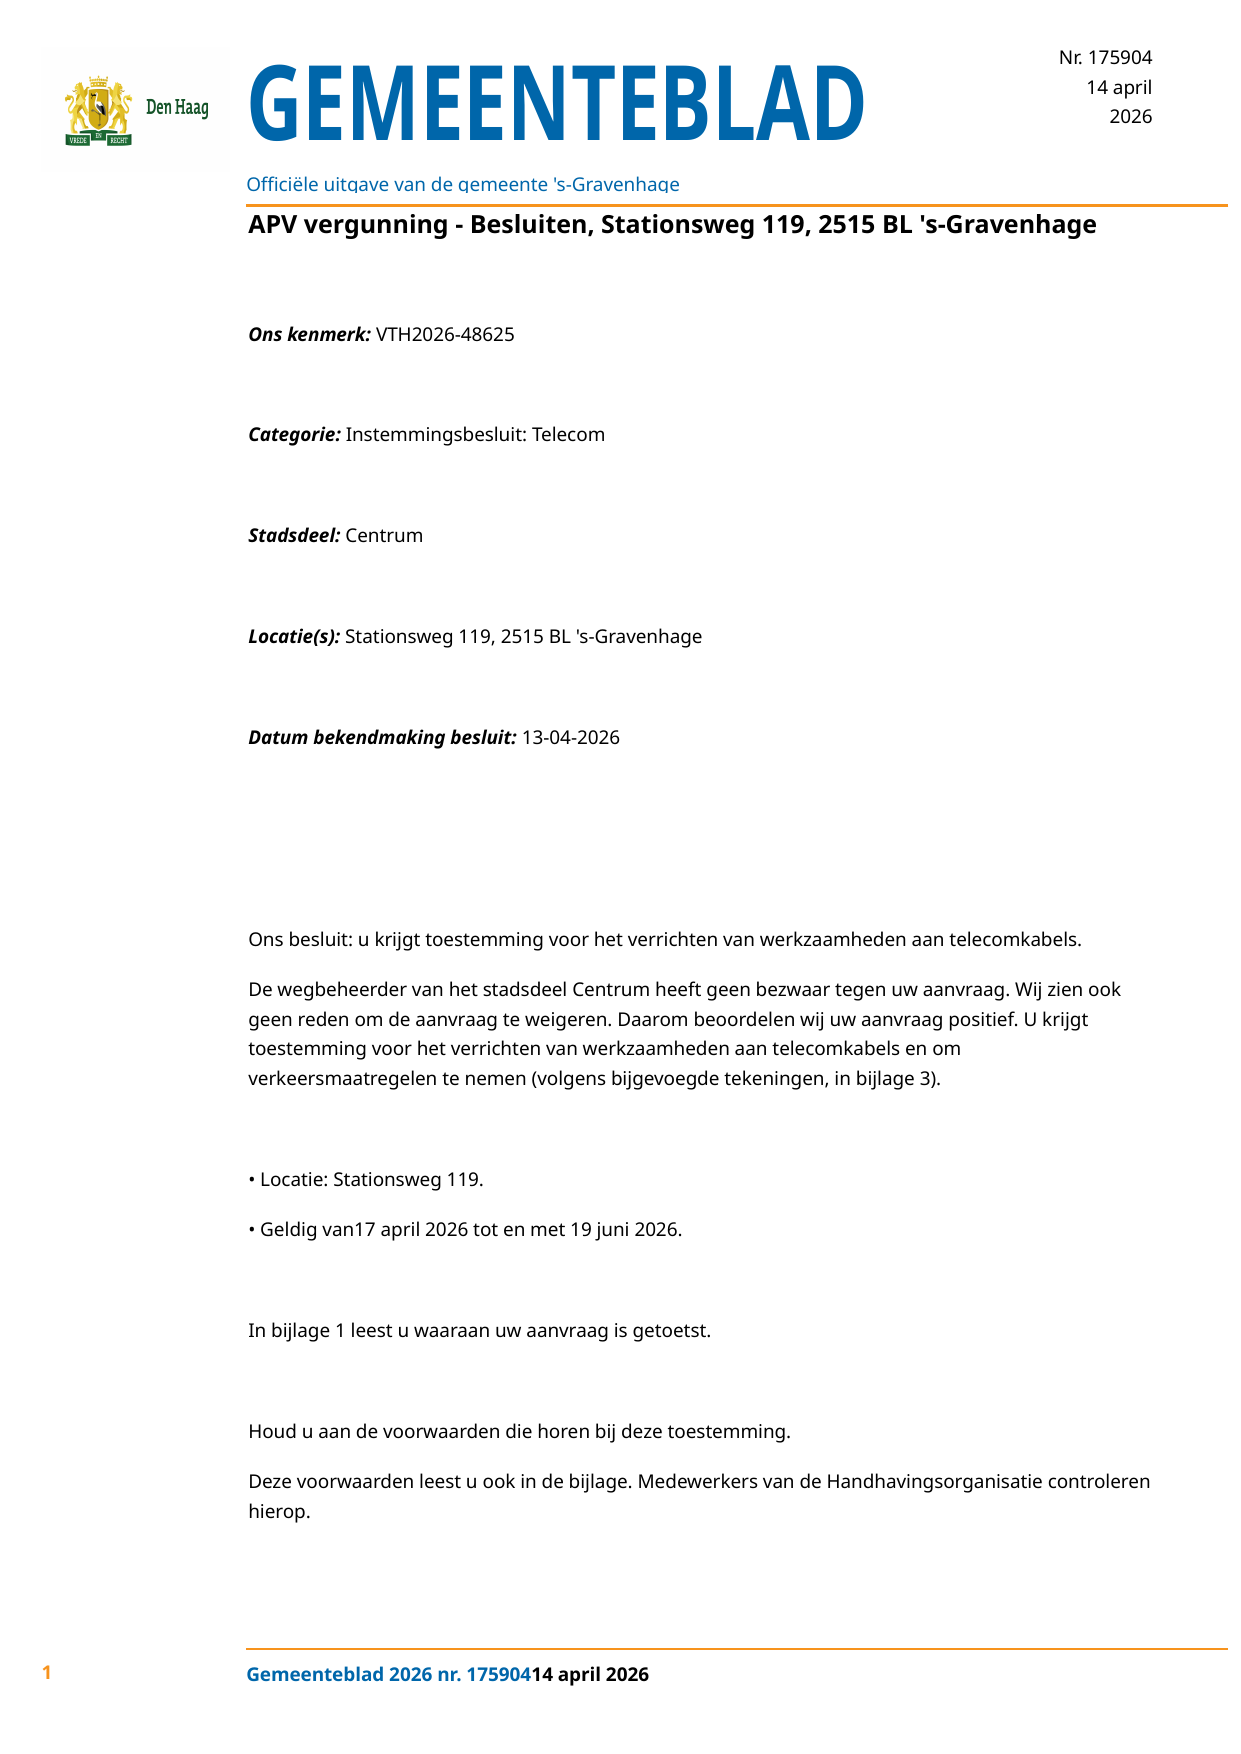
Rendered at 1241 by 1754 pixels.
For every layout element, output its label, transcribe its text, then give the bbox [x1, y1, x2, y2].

text Ons besluit: u krijgt toestemming voor het verrichten van werkzaamheden aan telecomkabels. [248, 926, 1152, 951]
text Stadsdeel: Centrum [248, 522, 1152, 548]
text Datum bekendmaking besluit: 13-04-2026 [248, 724, 1152, 750]
picture [41, 47, 231, 172]
text Houd u aan de voorwaarden die horen bij deze toestemming. [248, 1418, 1152, 1443]
text Ons kenmerk: VTH2026-48625 [248, 321, 1152, 346]
text In bijlage 1 leest u waaraan uw aanvraag is getoetst. [248, 1317, 1152, 1343]
text Locatie(s): Stationsweg 119, 2515 BL 's-Gravenhage [248, 623, 1152, 649]
text • Locatie: Stationsweg 119. [248, 1166, 1152, 1191]
text De wegbeheerder van het stadsdeel Centrum heeft geen bezwaar tegen uw aanvraag. Wij zien ook geen reden om de aanvraag te weigeren. Daarom beoordelen wij uw aanvraag positief. U krijgt toestemming voor het verrichten van werkzaamheden aan telecomkabels en om verkeersmaatregelen te nemen (volgens bijgevoegde tekeningen, in bijlage 3). [248, 976, 1152, 1091]
text APV vergunning - Besluiten, Stationsweg 119, 2515 BL 's-Gravenhage [248, 207, 1152, 241]
text • Geldig van17 april 2026 tot en met 19 juni 2026. [248, 1216, 1152, 1242]
text Categorie: Instemmingsbesluit: Telecom [248, 422, 1152, 447]
text Deze voorwaarden leest u ook in de bijlage. Medewerkers van de Handhavingsorganisatie controleren hierop. [248, 1468, 1152, 1523]
